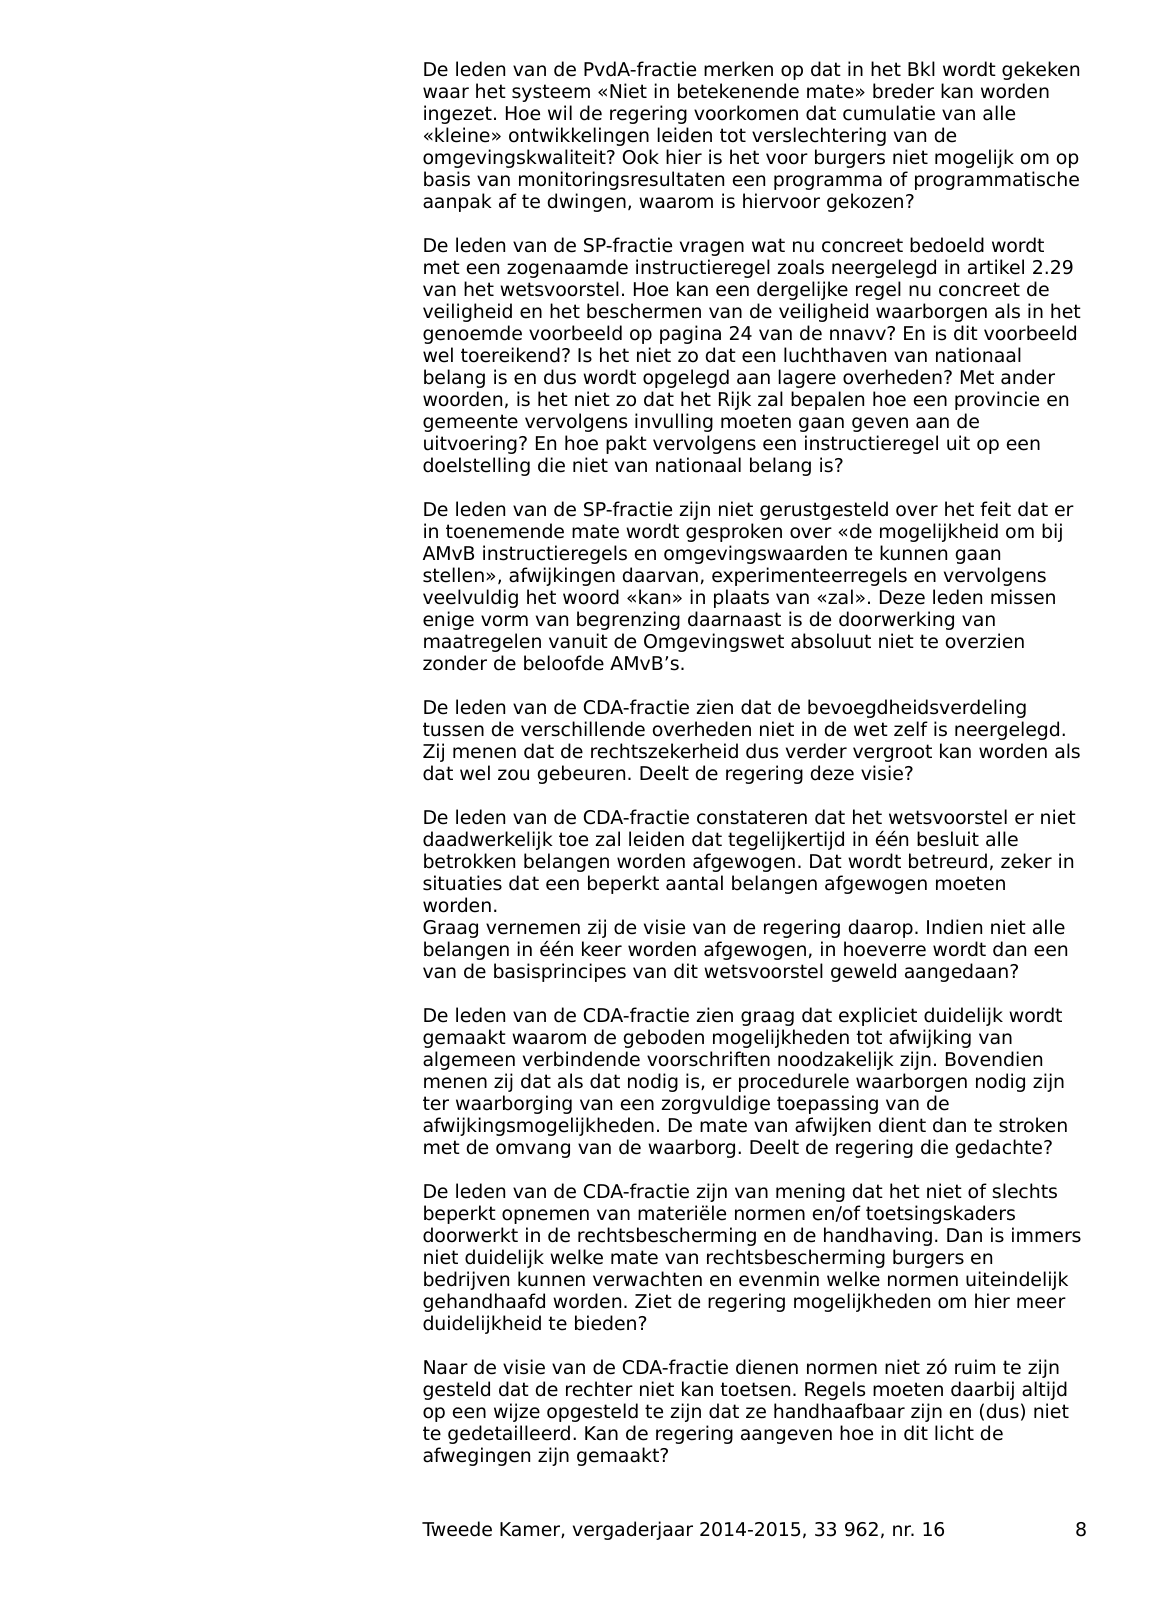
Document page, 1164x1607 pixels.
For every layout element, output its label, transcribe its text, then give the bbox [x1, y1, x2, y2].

text De leden van de CDA-fractie zijn van mening dat het niet of slechts beperkt opnemen van materiële normen en/of toetsingskaders doorwerkt in de rechtsbescherming en de handhaving. Dan is immers niet duidelijk welke mate van rechtsbescherming burgers en bedrijven kunnen verwachten en evenmin welke normen uiteindelijk gehandhaafd worden. Ziet de regering mogelijkheden om hier meer duidelijkheid te bieden? [422, 1181, 1087, 1335]
text De leden van de CDA-fractie zien dat de bevoegdheidsverdeling tussen de verschillende overheden niet in de wet zelf is neergelegd. Zij menen dat de rechtszekerheid dus verder vergroot kan worden als dat wel zou gebeuren. Deelt de regering deze visie? [422, 697, 1087, 785]
text De leden van de SP-fractie zijn niet gerustgesteld over het feit dat er in toenemende mate wordt gesproken over «de mogelijkheid om bij AMvB instructieregels en omgevingswaarden te kunnen gaan stellen», afwijkingen daarvan, experimenteerregels en vervolgens veelvuldig het woord «kan» in plaats van «zal». Deze leden missen enige vorm van begrenzing daarnaast is de doorwerking van maatregelen vanuit de Omgevingswet absoluut niet te overzien zonder de beloofde AMvB’s. [422, 499, 1087, 675]
text De leden van de PvdA-fractie merken op dat in het Bkl wordt gekeken waar het systeem «Niet in betekenende mate» breder kan worden ingezet. Hoe wil de regering voorkomen dat cumulatie van alle «kleine» ontwikkelingen leiden tot verslechtering van de omgevingskwaliteit? Ook hier is het voor burgers niet mogelijk om op basis van monitoringsresultaten een programma of programmatische aanpak af te dwingen, waarom is hiervoor gekozen? [422, 59, 1087, 213]
text De leden van de CDA-fractie zien graag dat expliciet duidelijk wordt gemaakt waarom de geboden mogelijkheden tot afwijking van algemeen verbindende voorschriften noodzakelijk zijn. Bovendien menen zij dat als dat nodig is, er procedurele waarborgen nodig zijn ter waarborging van een zorgvuldige toepassing van de afwijkingsmogelijkheden. De mate van afwijken dient dan te stroken met de omvang van de waarborg. Deelt de regering die gedachte? [422, 1005, 1087, 1159]
text Graag vernemen zij de visie van de regering daarop. Indien niet alle belangen in één keer worden afgewogen, in hoeverre wordt dan een van de basisprincipes van dit wetsvoorstel geweld aangedaan? [422, 917, 1087, 983]
text Naar de visie van de CDA-fractie dienen normen niet zó ruim te zijn gesteld dat de rechter niet kan toetsen. Regels moeten daarbij altijd op een wijze opgesteld te zijn dat ze handhaafbaar zijn en (dus) niet te gedetailleerd. Kan de regering aangeven hoe in dit licht de afwegingen zijn gemaakt? [422, 1357, 1087, 1467]
text De leden van de CDA-fractie constateren dat het wetsvoorstel er niet daadwerkelijk toe zal leiden dat tegelijkertijd in één besluit alle betrokken belangen worden afgewogen. Dat wordt betreurd, zeker in situaties dat een beperkt aantal belangen afgewogen moeten worden. [422, 807, 1087, 917]
text De leden van de SP-fractie vragen wat nu concreet bedoeld wordt met een zogenaamde instructieregel zoals neergelegd in artikel 2.29 van het wetsvoorstel. Hoe kan een dergelijke regel nu concreet de veiligheid en het beschermen van de veiligheid waarborgen als in het genoemde voorbeeld op pagina 24 van de nnavv? En is dit voorbeeld wel toereikend? Is het niet zo dat een luchthaven van nationaal belang is en dus wordt opgelegd aan lagere overheden? Met ander woorden, is het niet zo dat het Rijk zal bepalen hoe een provincie en gemeente vervolgens invulling moeten gaan geven aan de uitvoering? En hoe pakt vervolgens een instructieregel uit op een doelstelling die niet van nationaal belang is? [422, 235, 1087, 477]
